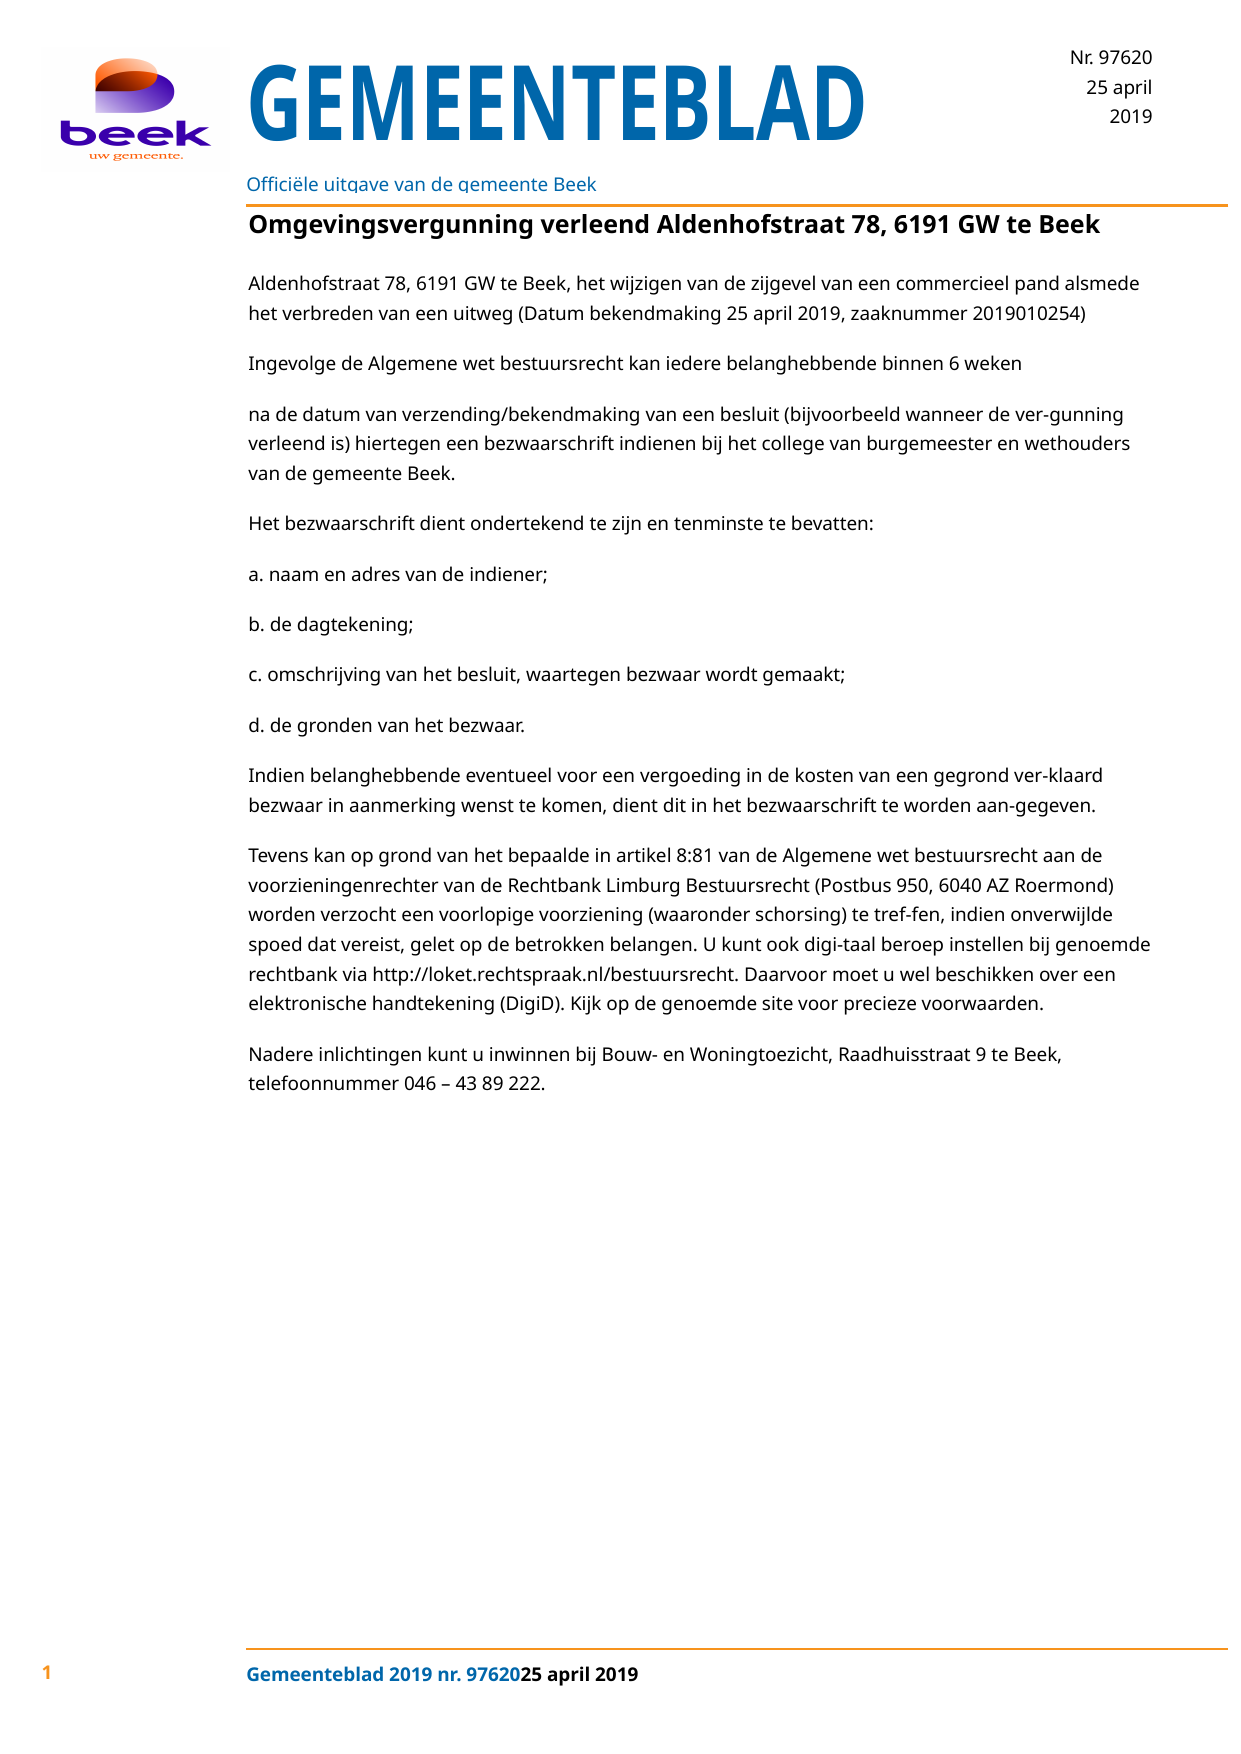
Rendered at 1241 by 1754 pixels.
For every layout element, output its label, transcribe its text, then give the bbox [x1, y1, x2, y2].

text Nadere inlichtingen kunt u inwinnen bij Bouw- en Woningtoezicht, Raadhuisstraat 9 te Beek, telefoonnummer 046 – 43 89 222. [248, 1041, 1152, 1096]
text Tevens kan op grond van het bepaalde in artikel 8:81 van de Algemene wet bestuursrecht aan de voorzieningenrechter van de Rechtbank Limburg Bestuursrecht (Postbus 950, 6040 AZ Roermond) worden verzocht een voorlopige voorziening (waaronder schorsing) te tref-fen, indien onverwijlde spoed dat vereist, gelet op de betrokken belangen. U kunt ook digi-taal beroep instellen bij genoemde rechtbank via http://loket.rechtspraak.nl/bestuursrecht. Daarvoor moet u wel beschikken over een elektronische handtekening (DigiD). Kijk op de genoemde site voor precieze voorwaarden. [248, 842, 1152, 1016]
text Het bezwaarschrift dient ondertekend te zijn en tenminste te bevatten: [248, 510, 1152, 536]
text Indien belanghebbende eventueel voor een vergoeding in de kosten van een gegrond ver-klaard bezwaar in aanmerking wenst te komen, dient dit in het bezwaarschrift te worden aan-gegeven. [248, 762, 1152, 818]
picture [41, 47, 231, 172]
text Omgevingsvergunning verleend Aldenhofstraat 78, 6191 GW te Beek [248, 207, 1152, 241]
text b. de dagtekening; [248, 611, 1152, 637]
text d. de gronden van het bezwaar. [248, 712, 1152, 738]
text Aldenhofstraat 78, 6191 GW te Beek, het wijzigen van de zijgevel van een commercieel pand alsmede het verbreden van een uitweg (Datum bekendmaking 25 april 2019, zaaknummer 2019010254) [248, 270, 1152, 326]
text na de datum van verzending/bekendmaking van een besluit (bijvoorbeeld wanneer de ver-gunning verleend is) hiertegen een bezwaarschrift indienen bij het college van burgemeester en wethouders van de gemeente Beek. [248, 401, 1152, 486]
text c. omschrijving van het besluit, waartegen bezwaar wordt gemaakt; [248, 662, 1152, 687]
text Ingevolge de Algemene wet bestuursrecht kan iedere belanghebbende binnen 6 weken [248, 350, 1152, 376]
text a. naam en adres van de indiener; [248, 561, 1152, 586]
